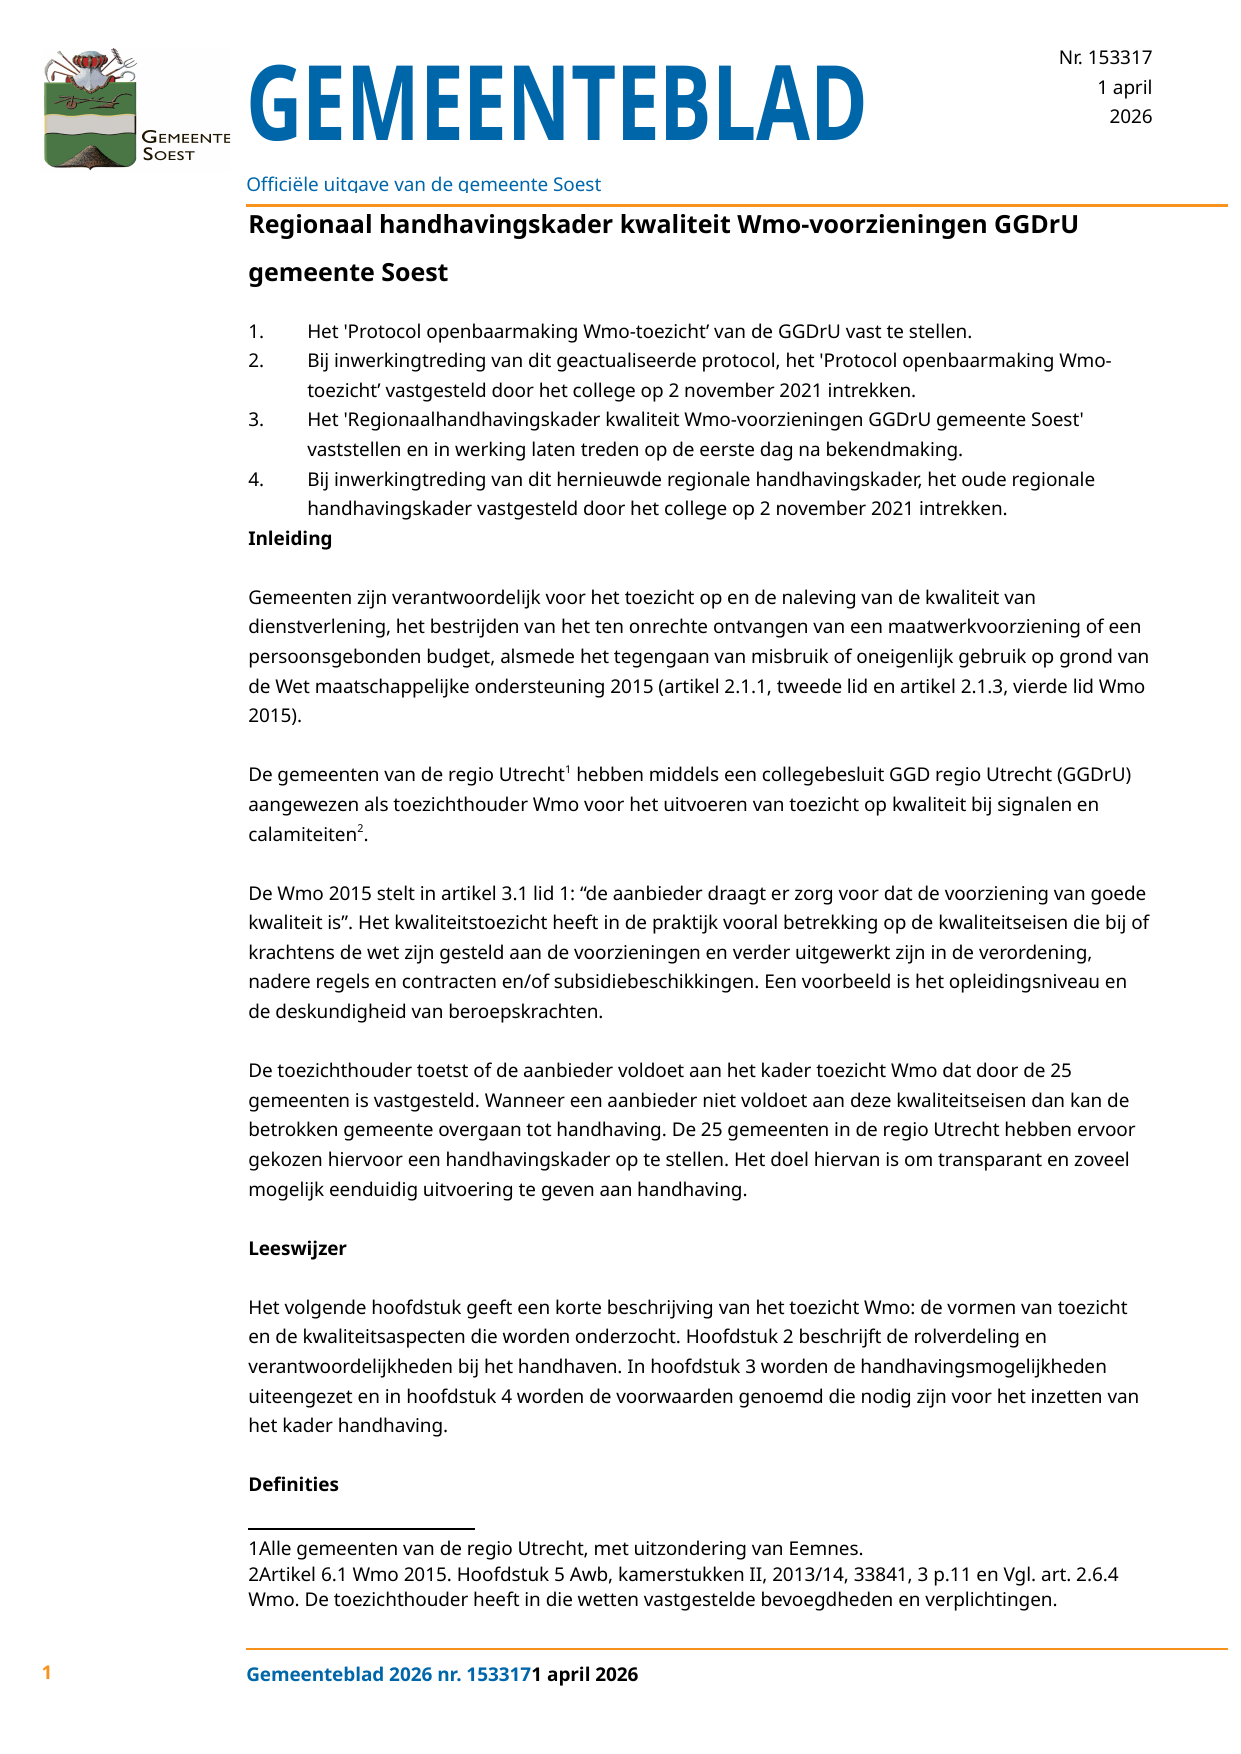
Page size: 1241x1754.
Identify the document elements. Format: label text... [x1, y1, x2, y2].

list Bij inwerkingtreding van dit geactualiseerde protocol, het 'Protocol openbaarmaking Wmo-toezicht’ vastgesteld door het college op 2 november 2021 intrekken. [248, 347, 1152, 403]
text De Wmo 2015 stelt in artikel 3.1 lid 1: “de aanbieder draagt er zorg voor dat de voorziening van goede kwaliteit is”. Het kwaliteitstoezicht heeft in de praktijk vooral betrekking op de kwaliteitseisen die bij of krachtens de wet zijn gesteld aan de voorzieningen en verder uitgewerkt zijn in de verordening, nadere regels en contracten en/of subsidiebeschikkingen. Een voorbeeld is het opleidingsniveau en de deskundigheid van beroepskrachten. [248, 880, 1152, 1024]
list Het 'Protocol openbaarmaking Wmo-toezicht’ van de GGDrU vast te stellen. [248, 318, 1152, 344]
picture [41, 47, 231, 172]
text Regionaal handhavingskader kwaliteit Wmo-voorzieningen GGDrU gemeente Soest [248, 207, 1152, 288]
text De gemeenten van de regio Utrecht hebben middels een collegebesluit GGD regio Utrecht (GGDrU) aangewezen als toezichthouder Wmo voor het uitvoeren van toezicht op kwaliteit bij signalen en calamiteiten. [248, 762, 1152, 847]
text Het volgende hoofdstuk geeft een korte beschrijving van het toezicht Wmo: de vormen van toezicht en de kwaliteitsaspecten die worden onderzocht. Hoofdstuk 2 beschrijft de rolverdeling en verantwoordelijkheden bij het handhaven. In hoofdstuk 3 worden de handhavingsmogelijkheden uiteengezet en in hoofdstuk 4 worden de voorwaarden genoemd die nodig zijn voor het inzetten van het kader handhaving. [248, 1294, 1152, 1438]
text Inleiding [248, 525, 1152, 551]
text Alle gemeenten van de regio Utrecht, met uitzondering van Eemnes. [248, 1535, 1152, 1561]
text De toezichthouder toetst of de aanbieder voldoet aan het kader toezicht Wmo dat door de 25 gemeenten is vastgesteld. Wanneer een aanbieder niet voldoet aan deze kwaliteitseisen dan kan de betrokken gemeente overgaan tot handhaving. De 25 gemeenten in de regio Utrecht hebben ervoor gekozen hiervoor een handhavingskader op te stellen. Het doel hiervan is om transparant en zoveel mogelijk eenduidig uitvoering te geven aan handhaving. [248, 1057, 1152, 1202]
text Gemeenten zijn verantwoordelijk voor het toezicht op en de naleving van de kwaliteit van dienstverlening, het bestrijden van het ten onrechte ontvangen van een maatwerkvoorziening of een persoonsgebonden budget, alsmede het tegengaan van misbruik of oneigenlijk gebruik op grond van de Wet maatschappelijke ondersteuning 2015 (artikel 2.1.1, tweede lid en artikel 2.1.3, vierde lid Wmo 2015). [248, 584, 1152, 728]
list Bij inwerkingtreding van dit hernieuwde regionale handhavingskader, het oude regionale handhavingskader vastgesteld door het college op 2 november 2021 intrekken. [248, 466, 1152, 521]
text Leeswijzer [248, 1235, 1152, 1261]
text Artikel 6.1 Wmo 2015. Hoofdstuk 5 Awb, kamerstukken II, 2013/14, 33841, 3 p.11 en Vgl. art. 2.6.4 Wmo. De toezichthouder heeft in die wetten vastgestelde bevoegdheden en verplichtingen. [248, 1561, 1152, 1612]
text Definities [248, 1472, 1152, 1497]
list Het 'Regionaalhandhavingskader kwaliteit Wmo-voorzieningen GGDrU gemeente Soest' vaststellen en in werking laten treden op de eerste dag na bekendmaking. [248, 407, 1152, 462]
